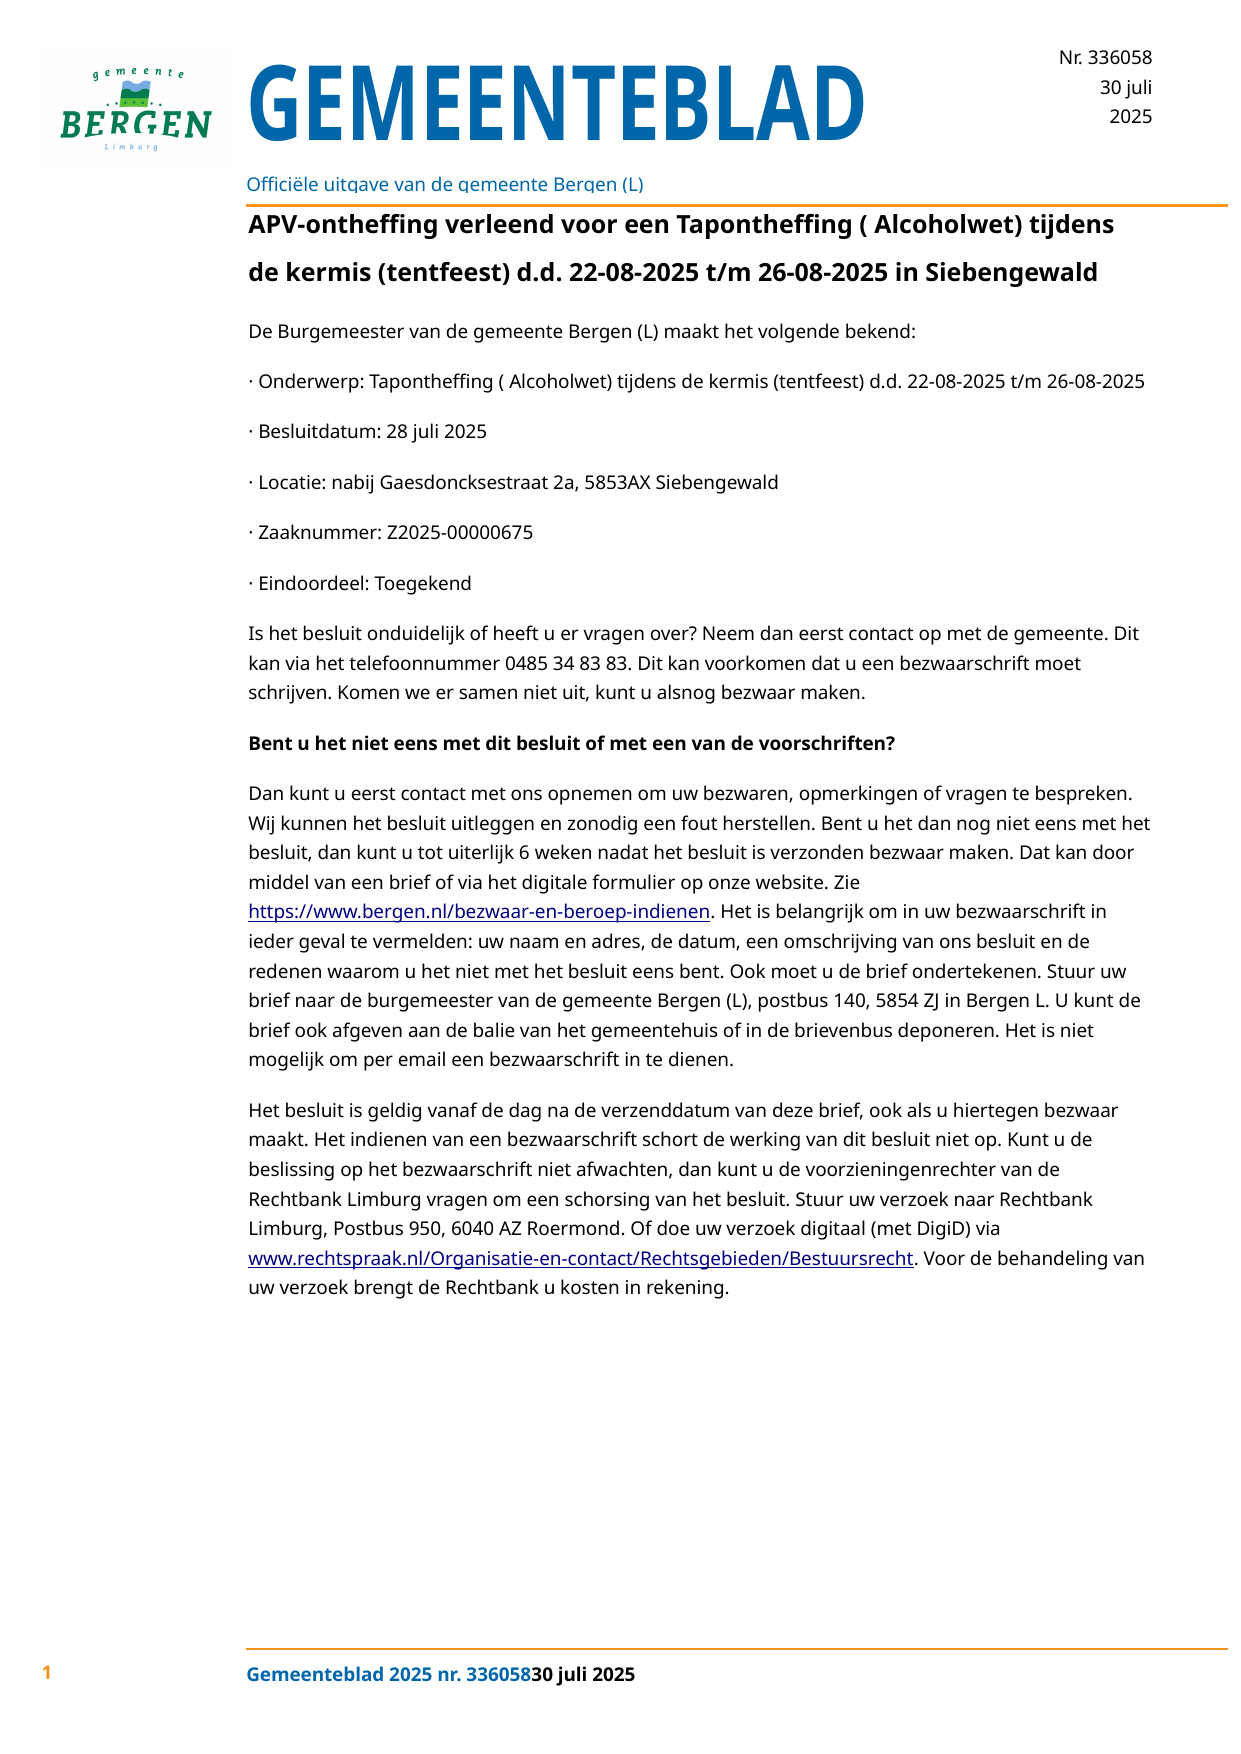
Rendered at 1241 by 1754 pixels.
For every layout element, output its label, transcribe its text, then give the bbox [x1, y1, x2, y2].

text · Eindoordeel: Toegekend [248, 570, 1152, 596]
text · Zaaknummer: Z2025-00000675 [248, 519, 1152, 545]
text · Onderwerp: Tapontheffing ( Alcoholwet) tijdens de kermis (tentfeest) d.d. 22-08-2025 t/m 26-08-2025 [248, 368, 1152, 394]
text De Burgemeester van de gemeente Bergen (L) maakt het volgende bekend: [248, 318, 1152, 344]
text Het besluit is geldig vanaf de dag na de verzenddatum van deze brief, ook als u hiertegen bezwaar maakt. Het indienen van een bezwaarschrift schort de werking van dit besluit niet op. Kunt u de beslissing op het bezwaarschrift niet afwachten, dan kunt u de voorzieningenrechter van de Rechtbank Limburg vragen om een schorsing van het besluit. Stuur uw verzoek naar Rechtbank Limburg, Postbus 950, 6040 AZ Roermond. Of doe uw verzoek digitaal (met DigiD) via www.rechtspraak.nl/Organisatie-en-contact/Rechtsgebieden/Bestuursrecht. Voor de behandeling van uw verzoek brengt de Rechtbank u kosten in rekening. [248, 1097, 1152, 1300]
text · Locatie: nabij Gaesdoncksestraat 2a, 5853AX Siebengewald [248, 469, 1152, 495]
text Is het besluit onduidelijk of heeft u er vragen over? Neem dan eerst contact op met de gemeente. Dit kan via het telefoonnummer 0485 34 83 83. Dit kan voorkomen dat u een bezwaarschrift moet schrijven. Komen we er samen niet uit, kunt u alsnog bezwaar maken. [248, 620, 1152, 705]
text APV-ontheffing verleend voor een Tapontheffing ( Alcoholwet) tijdens de kermis (tentfeest) d.d. 22-08-2025 t/m 26-08-2025 in Siebengewald [248, 207, 1152, 288]
text Dan kunt u eerst contact met ons opnemen om uw bezwaren, opmerkingen of vragen te bespreken. Wij kunnen het besluit uitleggen en zonodig een fout herstellen. Bent u het dan nog niet eens met het besluit, dan kunt u tot uiterlijk 6 weken nadat het besluit is verzonden bezwaar maken. Dat kan door middel van een brief of via het digitale formulier op onze website. Zie https://www.bergen.nl/bezwaar-en-beroep-indienen. Het is belangrijk om in uw bezwaarschrift in ieder geval te vermelden: uw naam en adres, de datum, een omschrijving van ons besluit en de redenen waarom u het niet met het besluit eens bent. Ook moet u de brief ondertekenen. Stuur uw brief naar de burgemeester van de gemeente Bergen (L), postbus 140, 5854 ZJ in Bergen L. U kunt de brief ook afgeven aan de balie van het gemeentehuis of in de brievenbus deponeren. Het is niet mogelijk om per email een bezwaarschrift in te dienen. [248, 780, 1152, 1072]
text Bent u het niet eens met dit besluit of met een van de voorschriften? [248, 730, 1152, 756]
text · Besluitdatum: 28 juli 2025 [248, 419, 1152, 444]
picture [41, 47, 231, 172]
